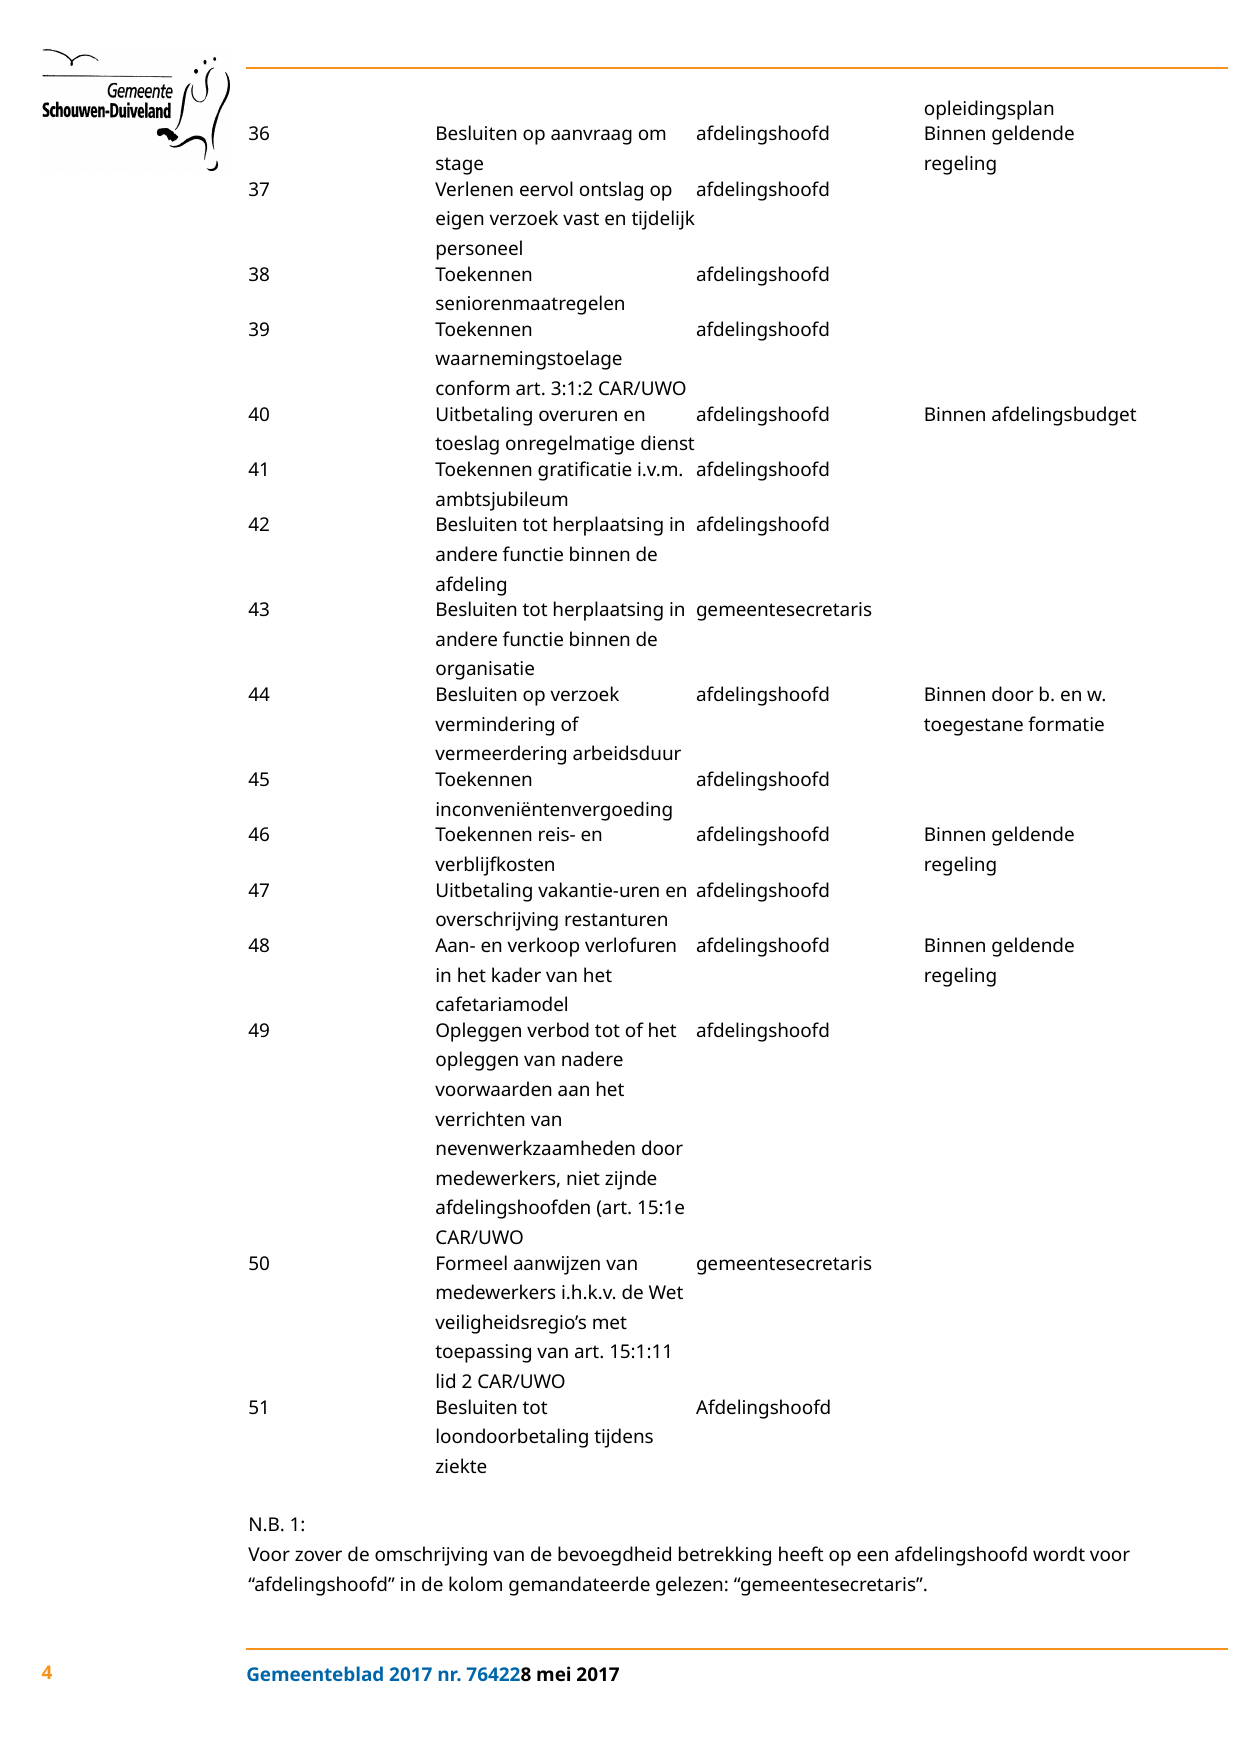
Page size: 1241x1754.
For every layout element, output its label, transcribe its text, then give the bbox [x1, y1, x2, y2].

table_cell Besluiten op verzoek vermindering of vermeerdering arbeidsduur [435, 681, 696, 766]
table_cell afdelingshoofd [696, 1017, 924, 1250]
table_cell 49 [248, 1017, 435, 1250]
table_cell Afdelingshoofd [696, 1394, 924, 1479]
table_cell 37 [248, 176, 435, 261]
table_cell Besluiten tot loondoorbetaling tijdens ziekte [435, 1394, 696, 1479]
table_cell 38 [248, 261, 435, 316]
table_cell [696, 95, 924, 121]
table_cell [924, 1394, 1152, 1479]
table_cell afdelingshoofd [696, 316, 924, 401]
table_cell 43 [248, 596, 435, 681]
table_cell afdelingshoofd [696, 176, 924, 261]
table_cell afdelingshoofd [696, 877, 924, 932]
table_cell Besluiten tot herplaatsing in andere functie binnen de organisatie [435, 596, 696, 681]
table_cell [924, 176, 1152, 261]
table_cell 42 [248, 512, 435, 596]
table_cell Verlenen eervol ontslag op eigen verzoek vast en tijdelijk personeel [435, 176, 696, 261]
table_cell afdelingshoofd [696, 456, 924, 512]
table_cell 40 [248, 401, 435, 456]
table_cell [924, 512, 1152, 596]
table_cell 47 [248, 877, 435, 932]
table_cell afdelingshoofd [696, 401, 924, 456]
table_cell gemeentesecretaris [696, 1250, 924, 1394]
table_cell Toekennen inconveniëntenvergoeding [435, 766, 696, 822]
table_cell 44 [248, 681, 435, 766]
table_cell [248, 95, 435, 121]
table_cell Binnen geldende regeling [924, 932, 1152, 1017]
table_cell [435, 95, 696, 121]
table_cell afdelingshoofd [696, 681, 924, 766]
table_cell opleidingsplan [924, 95, 1152, 121]
table_cell Binnen geldende regeling [924, 822, 1152, 877]
table_cell 46 [248, 822, 435, 877]
table_cell Binnen afdelingsbudget [924, 401, 1152, 456]
table_cell afdelingshoofd [696, 512, 924, 596]
table_cell [924, 1250, 1152, 1394]
table_cell 39 [248, 316, 435, 401]
picture [41, 47, 231, 172]
text Voor zover de omschrijving van de bevoegdheid betrekking heeft op een afdelingshoofd wordt voor “afdelingshoofd” in de kolom gemandateerde gelezen: “gemeentesecretaris”. [248, 1541, 1152, 1597]
table_cell afdelingshoofd [696, 822, 924, 877]
table_cell [924, 596, 1152, 681]
table_cell Formeel aanwijzen van medewerkers i.h.k.v. de Wet veiligheidsregio’s met toepassing van art. 15:1:11 lid 2 CAR/UWO [435, 1250, 696, 1394]
table_cell [924, 261, 1152, 316]
table_cell afdelingshoofd [696, 261, 924, 316]
table_cell Uitbetaling vakantie-uren en overschrijving restanturen [435, 877, 696, 932]
table_cell Besluiten tot herplaatsing in andere functie binnen de afdeling [435, 512, 696, 596]
table_cell [924, 456, 1152, 512]
table_cell Toekennen reis- en verblijfkosten [435, 822, 696, 877]
table_cell [924, 316, 1152, 401]
text N.B. 1: [248, 1512, 1152, 1537]
table_cell afdelingshoofd [696, 121, 924, 176]
table_cell 51 [248, 1394, 435, 1479]
table_cell afdelingshoofd [696, 932, 924, 1017]
table_cell Binnen door b. en w. toegestane formatie [924, 681, 1152, 766]
table_cell 41 [248, 456, 435, 512]
table_cell 50 [248, 1250, 435, 1394]
table_cell Aan- en verkoop verlofuren in het kader van het cafetariamodel [435, 932, 696, 1017]
table_cell Toekennen gratificatie i.v.m. ambtsjubileum [435, 456, 696, 512]
table_cell Binnen geldende regeling [924, 121, 1152, 176]
table_cell Uitbetaling overuren en toeslag onregelmatige dienst [435, 401, 696, 456]
table_cell gemeentesecretaris [696, 596, 924, 681]
table_cell [924, 1017, 1152, 1250]
table_cell 36 [248, 121, 435, 176]
table_cell Toekennen waarnemingstoelage conform art. 3:1:2 CAR/UWO [435, 316, 696, 401]
table_cell 45 [248, 766, 435, 822]
table_cell [924, 766, 1152, 822]
table_cell Besluiten op aanvraag om stage [435, 121, 696, 176]
table_cell afdelingshoofd [696, 766, 924, 822]
table_cell Opleggen verbod tot of het opleggen van nadere voorwaarden aan het verrichten van nevenwerkzaamheden door medewerkers, niet zijnde afdelingshoofden (art. 15:1e CAR/UWO [435, 1017, 696, 1250]
table_cell [924, 877, 1152, 932]
table_cell 48 [248, 932, 435, 1017]
table_cell Toekennen seniorenmaatregelen [435, 261, 696, 316]
